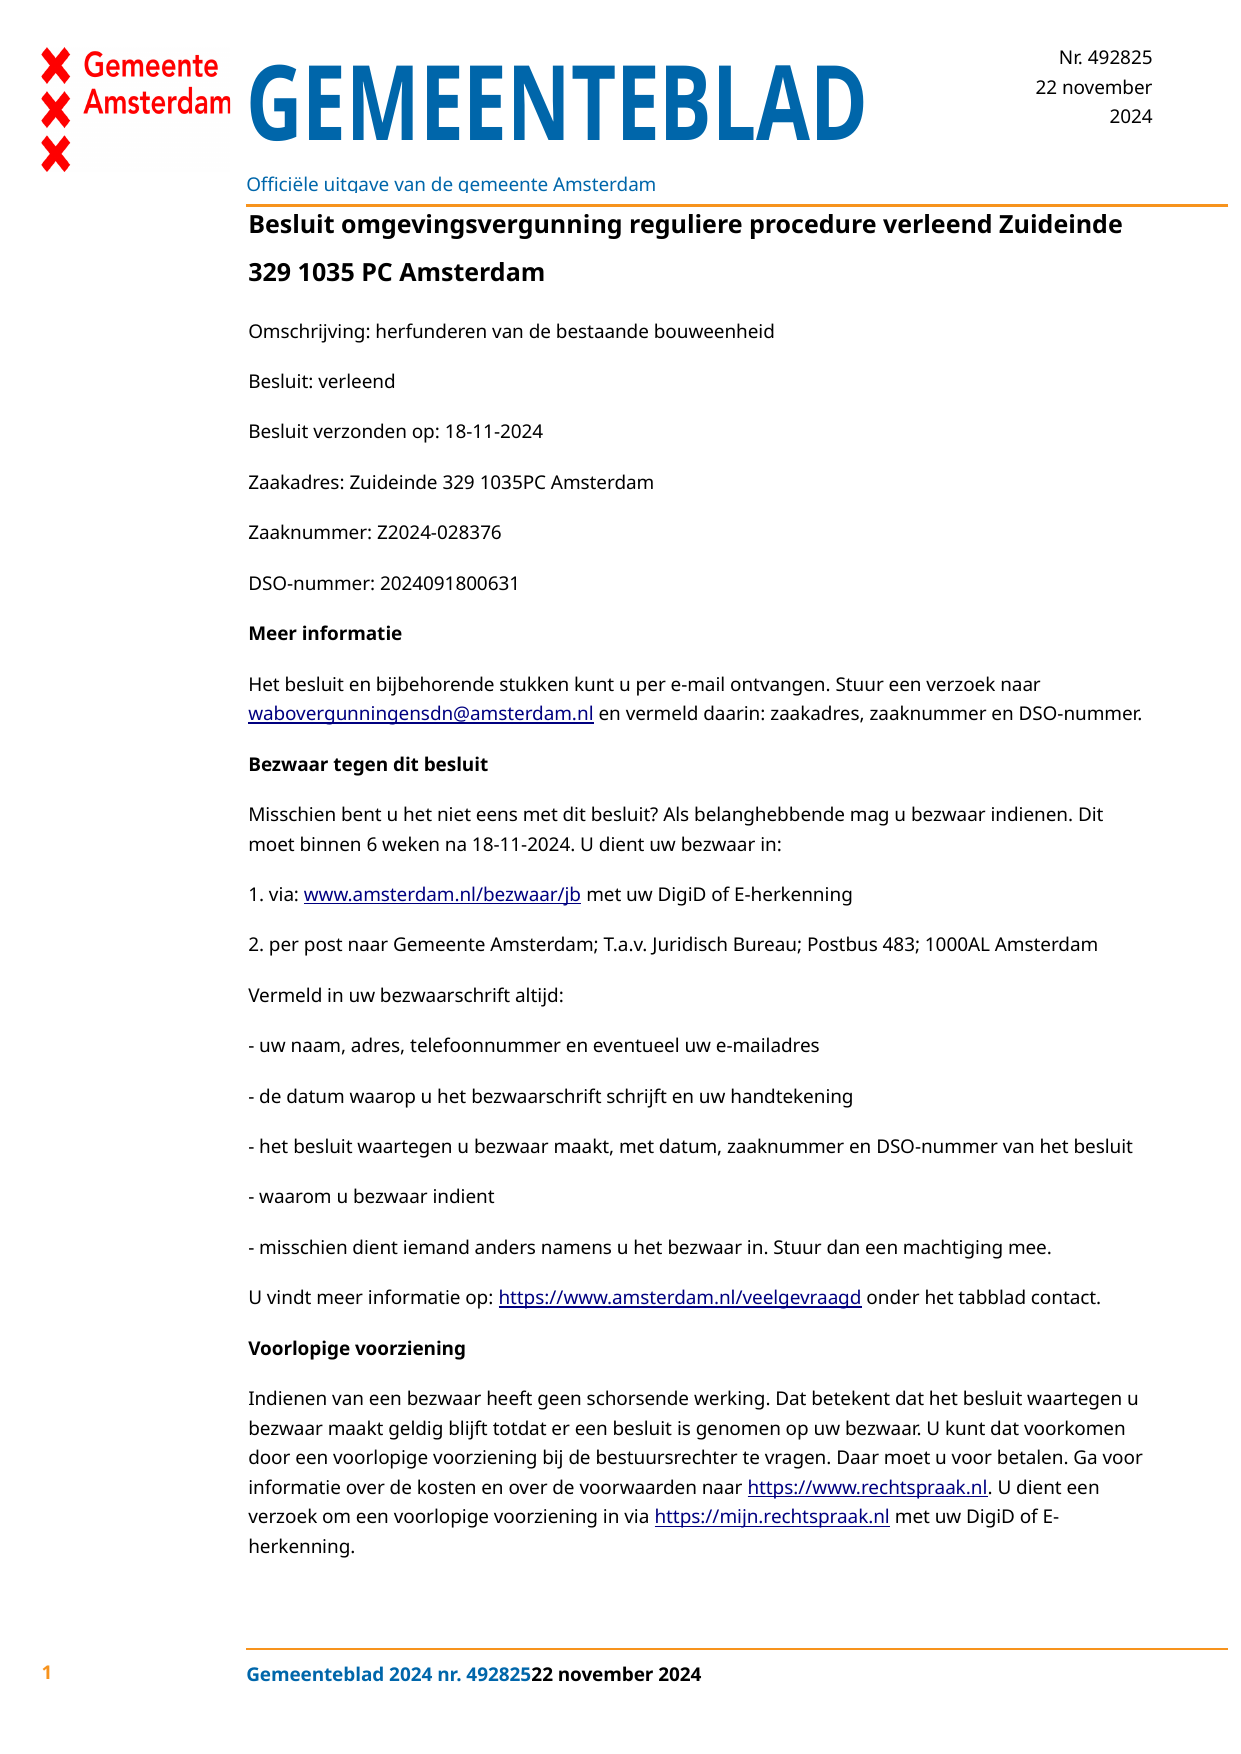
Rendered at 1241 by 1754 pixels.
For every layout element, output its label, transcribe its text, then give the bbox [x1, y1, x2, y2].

text Besluit verzonden op: 18-11-2024 [248, 419, 1152, 444]
text Vermeld in uw bezwaarschrift altijd: [248, 982, 1152, 1008]
text - waarom u bezwaar indient [248, 1184, 1152, 1209]
text Voorlopige voorziening [248, 1335, 1152, 1361]
text - uw naam, adres, telefoonnummer en eventueel uw e-mailadres [248, 1032, 1152, 1058]
text - het besluit waartegen u bezwaar maakt, met datum, zaaknummer en DSO-nummer van het besluit [248, 1133, 1152, 1159]
text - misschien dient iemand anders namens u het bezwaar in. Stuur dan een machtiging mee. [248, 1234, 1152, 1260]
text Misschien bent u het niet eens met dit besluit? Als belanghebbende mag u bezwaar indienen. Dit moet binnen 6 weken na 18-11-2024. U dient uw bezwaar in: [248, 801, 1152, 857]
text Meer informatie [248, 620, 1152, 646]
text Het besluit en bijbehorende stukken kunt u per e-mail ontvangen. Stuur een verzoek naar wabovergunningensdn@amsterdam.nl en vermeld daarin: zaakadres, zaaknummer en DSO-nummer. [248, 671, 1152, 726]
text Besluit: verleend [248, 368, 1152, 394]
picture [41, 47, 231, 172]
text Besluit omgevingsvergunning reguliere procedure verleend Zuideinde 329 1035 PC Amsterdam [248, 207, 1152, 288]
text 1. via: www.amsterdam.nl/bezwaar/jb met uw DigiD of E-herkenning [248, 881, 1152, 907]
text U vindt meer informatie op: https://www.amsterdam.nl/veelgevraagd onder het tabblad contact. [248, 1284, 1152, 1310]
text - de datum waarop u het bezwaarschrift schrijft en uw handtekening [248, 1083, 1152, 1109]
text Zaakadres: Zuideinde 329 1035PC Amsterdam [248, 469, 1152, 495]
text Omschrijving: herfunderen van de bestaande bouweenheid [248, 318, 1152, 344]
text 2. per post naar Gemeente Amsterdam; T.a.v. Juridisch Bureau; Postbus 483; 1000AL Amsterdam [248, 932, 1152, 957]
text DSO-nummer: 2024091800631 [248, 570, 1152, 596]
text Zaaknummer: Z2024-028376 [248, 519, 1152, 545]
text Indienen van een bezwaar heeft geen schorsende werking. Dat betekent dat het besluit waartegen u bezwaar maakt geldig blijft totdat er een besluit is genomen op uw bezwaar. U kunt dat voorkomen door een voorlopige voorziening bij de bestuursrechter te vragen. Daar moet u voor betalen. Ga voor informatie over de kosten en over de voorwaarden naar https://www.rechtspraak.nl. U dient een verzoek om een voorlopige voorziening in via https://mijn.rechtspraak.nl met uw DigiD of E-herkenning. [248, 1385, 1152, 1559]
text Bezwaar tegen dit besluit [248, 751, 1152, 777]
